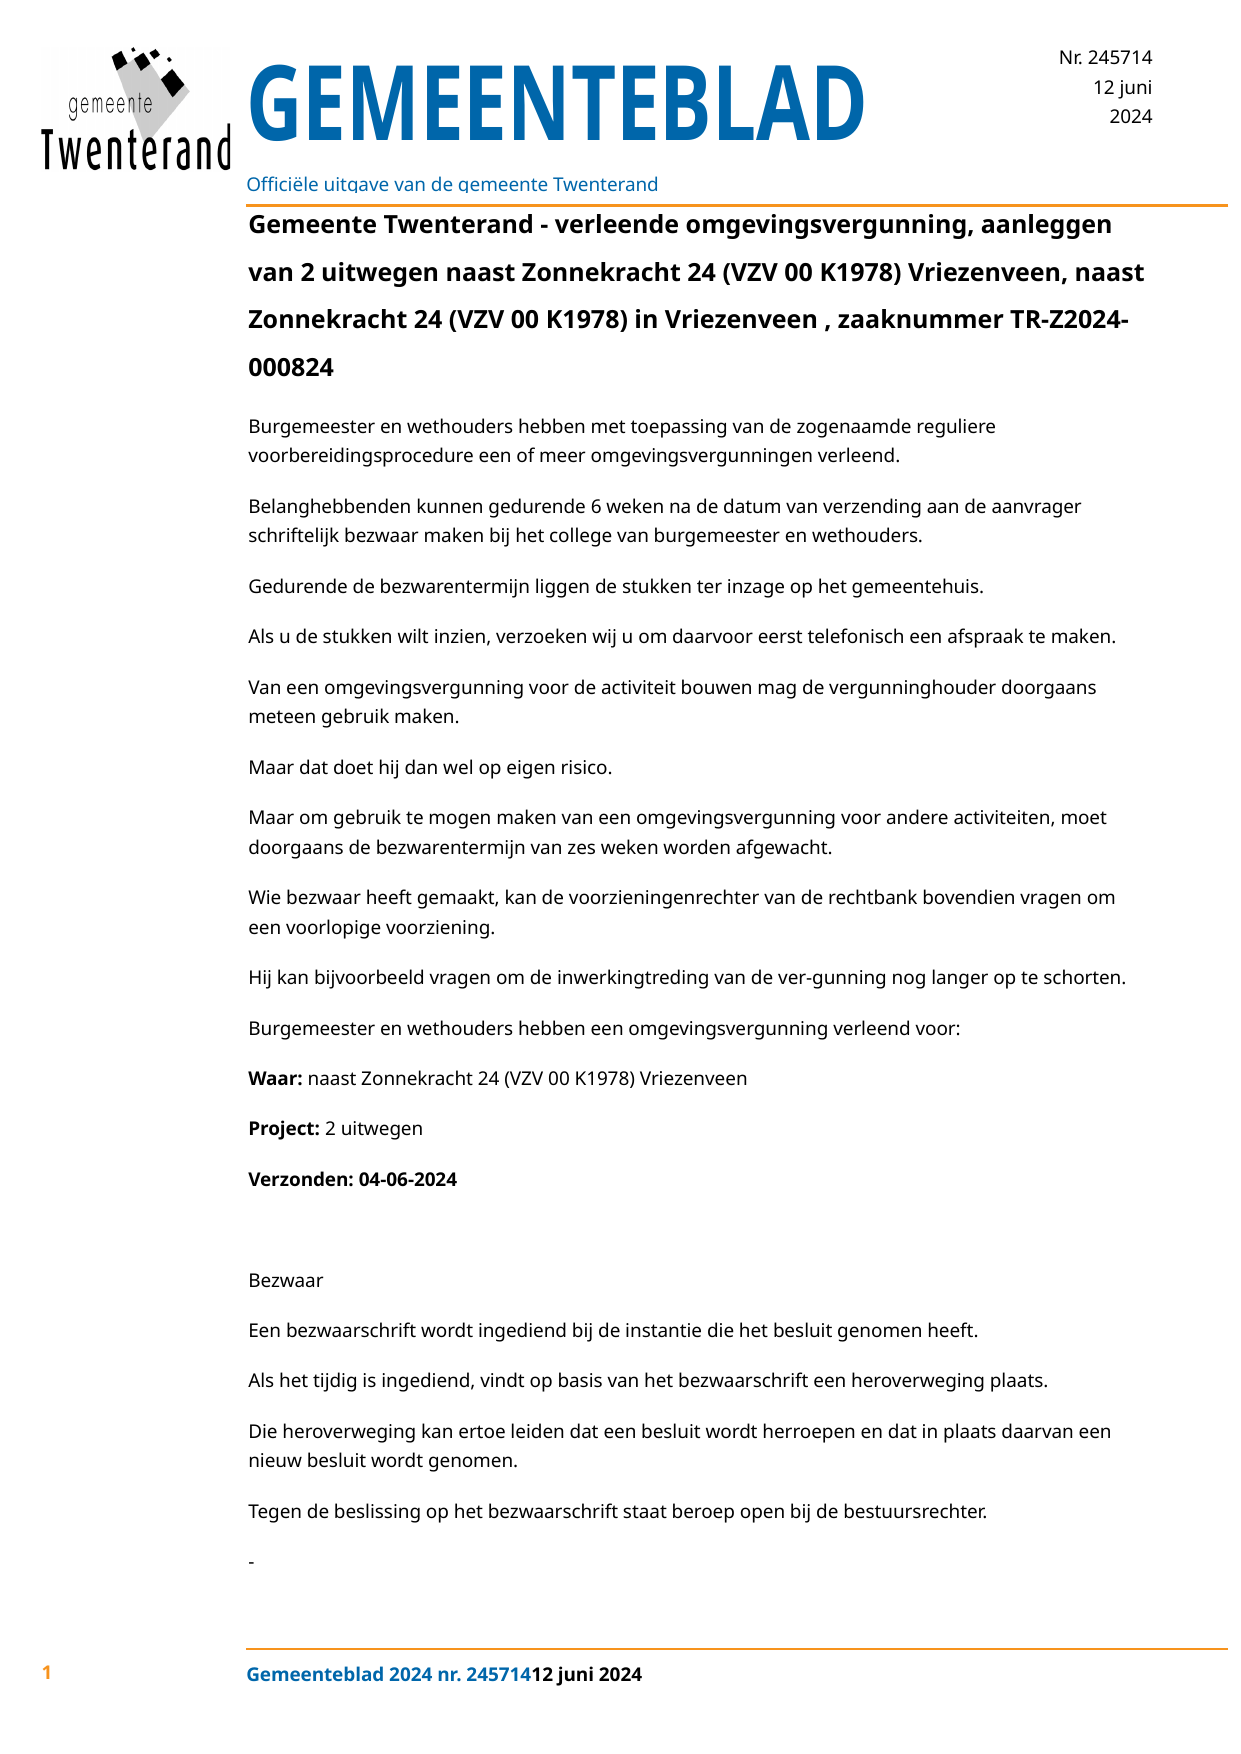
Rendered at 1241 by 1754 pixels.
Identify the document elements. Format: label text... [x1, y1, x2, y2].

text Die heroverweging kan ertoe leiden dat een besluit wordt herroepen en dat in plaats daarvan een nieuw besluit wordt genomen. [248, 1418, 1152, 1473]
text Gedurende de bezwarentermijn liggen de stukken ter inzage op het gemeentehuis. [248, 573, 1152, 599]
picture [41, 47, 231, 172]
text Burgemeester en wethouders hebben met toepassing van de zogenaamde reguliere voorbereidingsprocedure een of meer omgevingsvergunningen verleend. [248, 413, 1152, 468]
text Tegen de beslissing op het bezwaarschrift staat beroep open bij de bestuursrechter. [248, 1498, 1152, 1524]
text Hij kan bijvoorbeeld vragen om de inwerkingtreding van de ver-gunning nog langer op te schorten. [248, 964, 1152, 990]
text Project: 2 uitwegen [248, 1116, 1152, 1141]
text Bezwaar [248, 1267, 1152, 1293]
text Wie bezwaar heeft gemaakt, kan de voorzieningenrechter van de rechtbank bovendien vragen om een voorlopige voorziening. [248, 884, 1152, 940]
text Maar dat doet hij dan wel op eigen risico. [248, 754, 1152, 780]
text Maar om gebruik te mogen maken van een omgevingsvergunning voor andere activiteiten, moet doorgaans de bezwarentermijn van zes weken worden afgewacht. [248, 804, 1152, 860]
text Als het tijdig is ingediend, vindt op basis van het bezwaarschrift een heroverweging plaats. [248, 1368, 1152, 1393]
text Verzonden: 04-06-2024 [248, 1166, 1152, 1192]
text Van een omgevingsvergunning voor de activiteit bouwen mag de vergunninghouder doorgaans meteen gebruik maken. [248, 674, 1152, 729]
text Als u de stukken wilt inzien, verzoeken wij u om daarvoor eerst telefonisch een afspraak te maken. [248, 623, 1152, 649]
text Gemeente Twenterand - verleende omgevingsvergunning, aanleggen van 2 uitwegen naast Zonnekracht 24 (VZV 00 K1978) Vriezenveen, naast Zonnekracht 24 (VZV 00 K1978) in Vriezenveen , zaaknummer TR-Z2024-000824 [248, 207, 1152, 384]
text Een bezwaarschrift wordt ingediend bij de instantie die het besluit genomen heeft. [248, 1317, 1152, 1343]
text Belanghebbenden kunnen gedurende 6 weken na de datum van verzending aan de aanvrager schriftelijk bezwaar maken bij het college van burgemeester en wethouders. [248, 493, 1152, 548]
text Waar: naast Zonnekracht 24 (VZV 00 K1978) Vriezenveen [248, 1065, 1152, 1091]
text Burgemeester en wethouders hebben een omgevingsvergunning verleend voor: [248, 1015, 1152, 1041]
text - [248, 1548, 1152, 1574]
